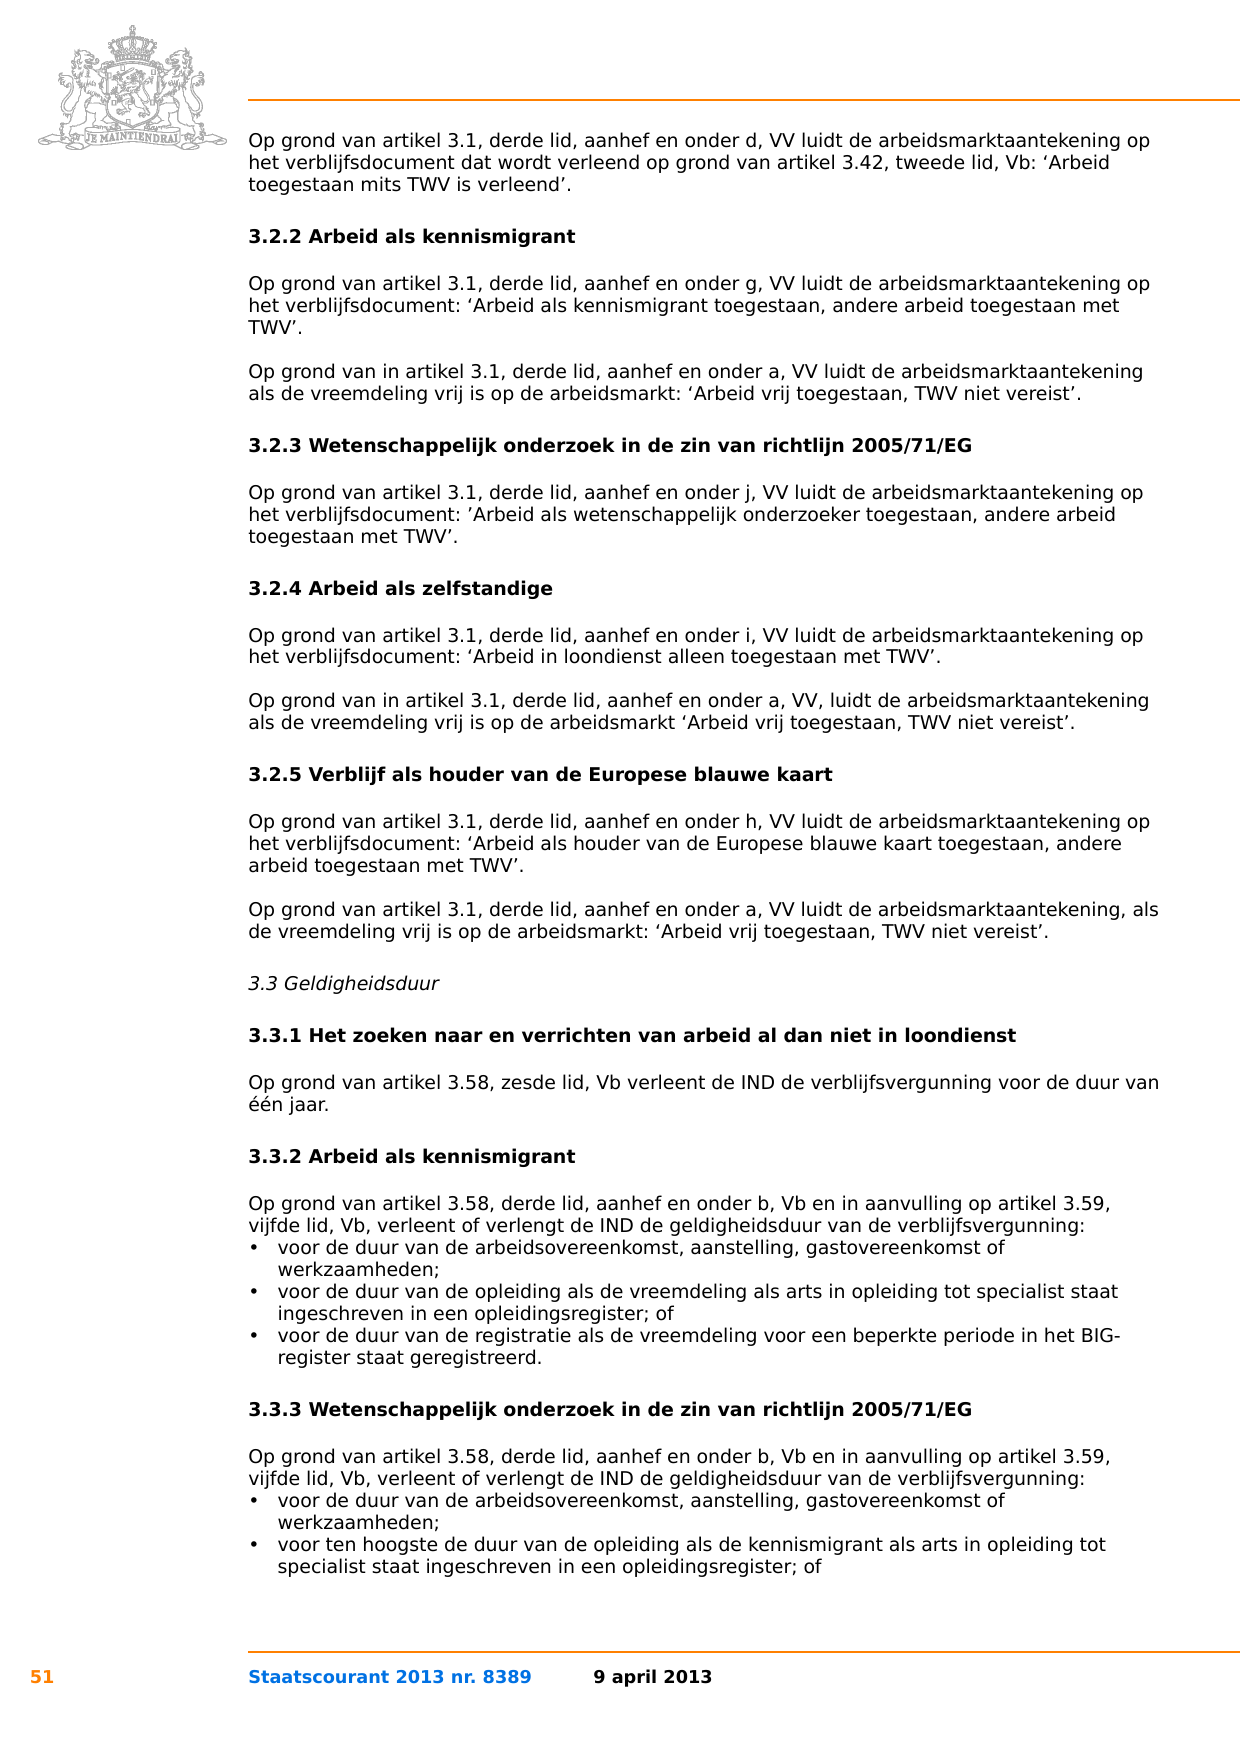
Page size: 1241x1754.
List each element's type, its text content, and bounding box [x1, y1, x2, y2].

subtitle 3.3.2 Arbeid als kennismigrant [248, 1146, 1163, 1168]
text Op grond van artikel 3.1, derde lid, aanhef en onder j, VV luidt de arbeidsmarktaantekening op het verblijfsdocument: ’Arbeid als wetenschappelijk onderzoeker toegestaan, andere arbeid toegestaan met TWV’. [248, 482, 1163, 547]
text Op grond van artikel 3.58, derde lid, aanhef en onder b, Vb en in aanvulling op artikel 3.59, vijfde lid, Vb, verleent of verlengt de IND de geldigheidsduur van de verblijfsvergunning: [248, 1193, 1163, 1237]
text Op grond van artikel 3.1, derde lid, aanhef en onder a, VV luidt de arbeidsmarktaantekening, als de vreemdeling vrij is op de arbeidsmarkt: ‘Arbeid vrij toegestaan, TWV niet vereist’. [248, 899, 1163, 943]
text • voor de duur van de registratie als de vreemdeling voor een beperkte periode in het BIG-register staat geregistreerd. [248, 1325, 1163, 1369]
subtitle 3.3.3 Wetenschappelijk onderzoek in de zin van richtlijn 2005/71/EG [248, 1399, 1163, 1421]
subtitle 3.2.2 Arbeid als kennismigrant [248, 226, 1163, 248]
text • voor de duur van de opleiding als de vreemdeling als arts in opleiding tot specialist staat ingeschreven in een opleidingsregister; of [248, 1281, 1163, 1325]
text Op grond van artikel 3.1, derde lid, aanhef en onder h, VV luidt de arbeidsmarktaantekening op het verblijfsdocument: ‘Arbeid als houder van de Europese blauwe kaart toegestaan, andere arbeid toegestaan met TWV’. [248, 811, 1163, 877]
subtitle 3.2.4 Arbeid als zelfstandige [248, 577, 1163, 599]
subtitle 3.2.5 Verblijf als houder van de Europese blauwe kaart [248, 764, 1163, 786]
subtitle 3.2.3 Wetenschappelijk onderzoek in de zin van richtlijn 2005/71/EG [248, 434, 1163, 457]
text Op grond van artikel 3.58, derde lid, aanhef en onder b, Vb en in aanvulling op artikel 3.59, vijfde lid, Vb, verleent of verlengt de IND de geldigheidsduur van de verblijfsvergunning: [248, 1446, 1163, 1490]
subtitle 3.3 Geldigheidsduur [248, 973, 1163, 995]
text Op grond van artikel 3.1, derde lid, aanhef en onder d, VV luidt de arbeidsmarktaantekening op het verblijfsdocument dat wordt verleend op grond van artikel 3.42, tweede lid, Vb: ‘Arbeid toegestaan mits TWV is verleend’. [248, 130, 1163, 196]
text • voor ten hoogste de duur van de opleiding als de kennismigrant als arts in opleiding tot specialist staat ingeschreven in een opleidingsregister; of [248, 1534, 1163, 1578]
text • voor de duur van de arbeidsovereenkomst, aanstelling, gastovereenkomst of werkzaamheden; [248, 1490, 1163, 1534]
text Op grond van artikel 3.1, derde lid, aanhef en onder g, VV luidt de arbeidsmarktaantekening op het verblijfsdocument: ‘Arbeid als kennismigrant toegestaan, andere arbeid toegestaan met TWV’. [248, 273, 1163, 339]
text Op grond van artikel 3.58, zesde lid, Vb verleent de IND de verblijfsvergunning voor de duur van één jaar. [248, 1072, 1163, 1116]
text • voor de duur van de arbeidsovereenkomst, aanstelling, gastovereenkomst of werkzaamheden; [248, 1237, 1163, 1281]
text Op grond van artikel 3.1, derde lid, aanhef en onder i, VV luidt de arbeidsmarktaantekening op het verblijfsdocument: ‘Arbeid in loondienst alleen toegestaan met TWV’. [248, 624, 1163, 668]
text Op grond van in artikel 3.1, derde lid, aanhef en onder a, VV, luidt de arbeidsmarktaantekening als de vreemdeling vrij is op de arbeidsmarkt ‘Arbeid vrij toegestaan, TWV niet vereist’. [248, 690, 1163, 734]
subtitle 3.3.1 Het zoeken naar en verrichten van arbeid al dan niet in loondienst [248, 1025, 1163, 1047]
text Op grond van in artikel 3.1, derde lid, aanhef en onder a, VV luidt de arbeidsmarktaantekening als de vreemdeling vrij is op de arbeidsmarkt: ‘Arbeid vrij toegestaan, TWV niet vereist’. [248, 361, 1163, 404]
picture [38, 25, 227, 150]
